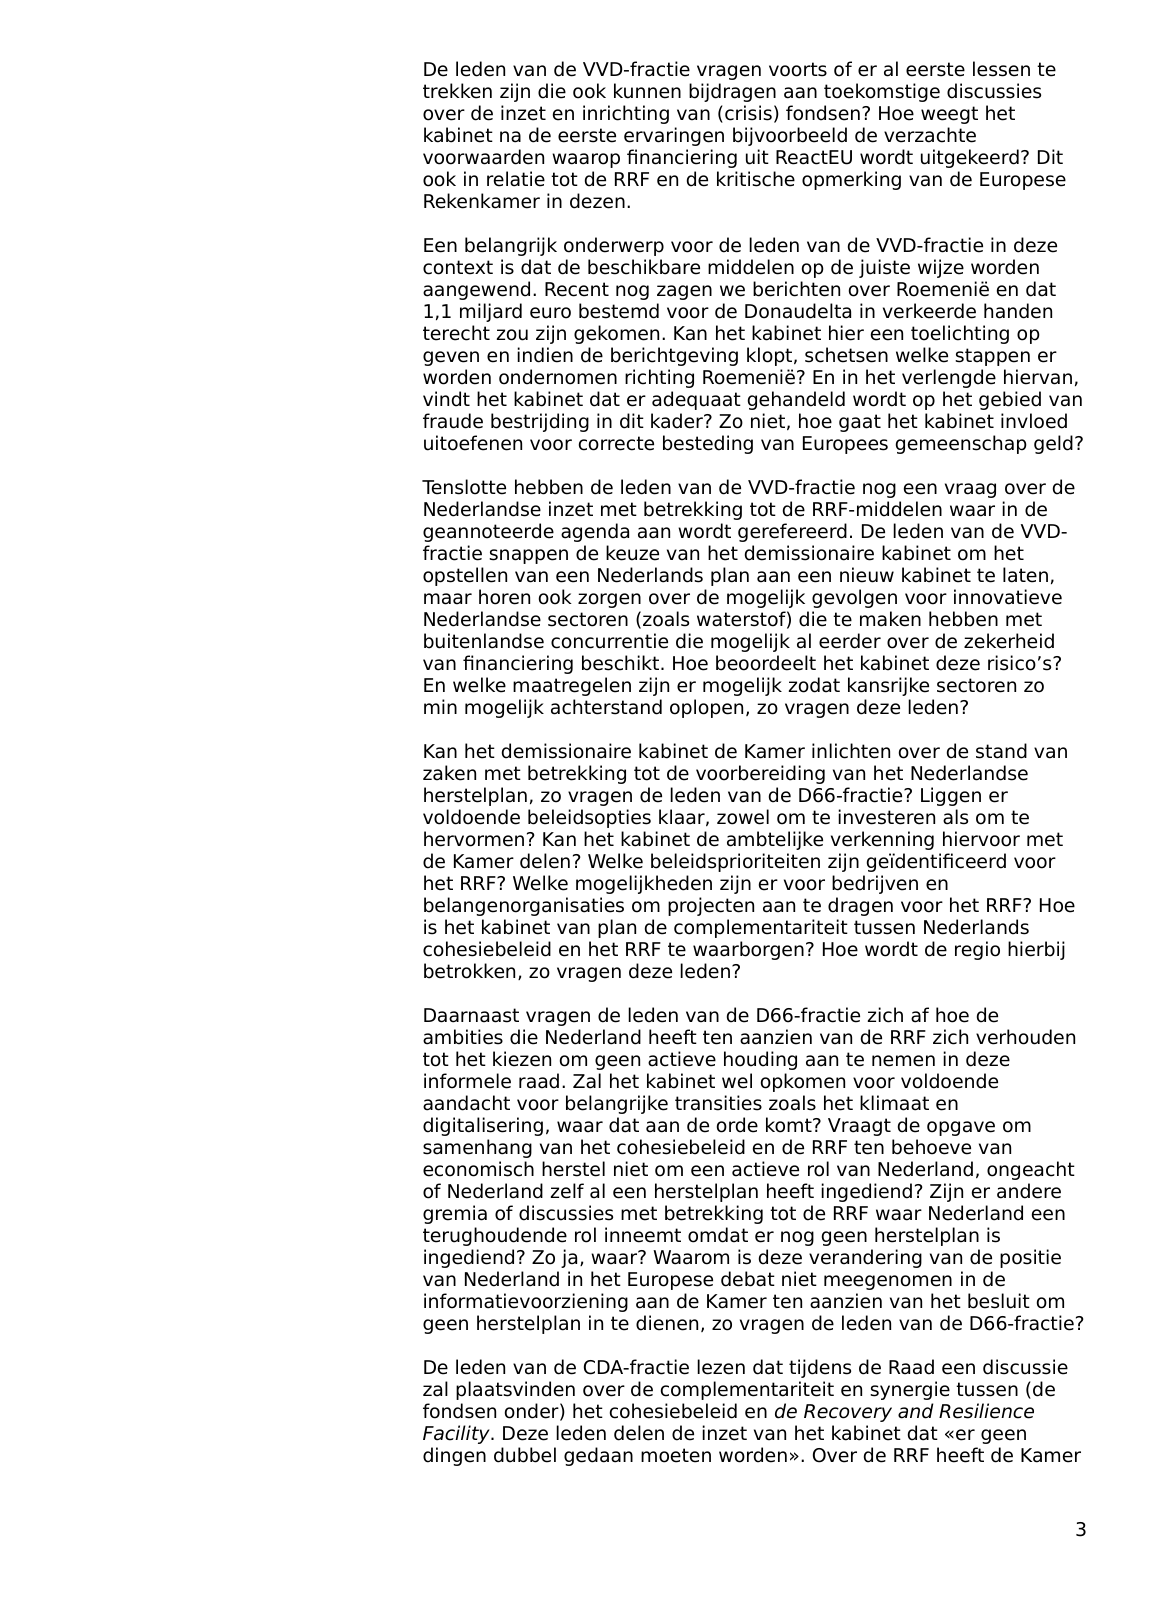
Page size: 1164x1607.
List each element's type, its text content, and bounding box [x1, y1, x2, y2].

text Daarnaast vragen de leden van de D66-fractie zich af hoe de ambities die Nederland heeft ten aanzien van de RRF zich verhouden tot het kiezen om geen actieve houding aan te nemen in deze informele raad. Zal het kabinet wel opkomen voor voldoende aandacht voor belangrijke transities zoals het klimaat en digitalisering, waar dat aan de orde komt? Vraagt de opgave om samenhang van het cohesiebeleid en de RRF ten behoeve van economisch herstel niet om een actieve rol van Nederland, ongeacht of Nederland zelf al een herstelplan heeft ingediend? Zijn er andere gremia of discussies met betrekking tot de RRF waar Nederland een terughoudende rol inneemt omdat er nog geen herstelplan is ingediend? Zo ja, waar? Waarom is deze verandering van de positie van Nederland in het Europese debat niet meegenomen in de informatievoorziening aan de Kamer ten aanzien van het besluit om geen herstelplan in te dienen, zo vragen de leden van de D66-fractie? [422, 1005, 1087, 1335]
text De leden van de CDA-fractie lezen dat tijdens de Raad een discussie zal plaatsvinden over de complementariteit en synergie tussen (de fondsen onder) het cohesiebeleid en de Recovery and Resilience Facility. Deze leden delen de inzet van het kabinet dat «er geen dingen dubbel gedaan moeten worden». Over de RRF heeft de Kamer [422, 1357, 1087, 1467]
text De leden van de VVD-fractie vragen voorts of er al eerste lessen te trekken zijn die ook kunnen bijdragen aan toekomstige discussies over de inzet en inrichting van (crisis) fondsen? Hoe weegt het kabinet na de eerste ervaringen bijvoorbeeld de verzachte voorwaarden waarop financiering uit ReactEU wordt uitgekeerd? Dit ook in relatie tot de RRF en de kritische opmerking van de Europese Rekenkamer in dezen. [422, 59, 1087, 213]
text Kan het demissionaire kabinet de Kamer inlichten over de stand van zaken met betrekking tot de voorbereiding van het Nederlandse herstelplan, zo vragen de leden van de D66-fractie? Liggen er voldoende beleidsopties klaar, zowel om te investeren als om te hervormen? Kan het kabinet de ambtelijke verkenning hiervoor met de Kamer delen? Welke beleidsprioriteiten zijn geïdentificeerd voor het RRF? Welke mogelijkheden zijn er voor bedrijven en belangenorganisaties om projecten aan te dragen voor het RRF? Hoe is het kabinet van plan de complementariteit tussen Nederlands cohesiebeleid en het RRF te waarborgen? Hoe wordt de regio hierbij betrokken, zo vragen deze leden? [422, 741, 1087, 983]
text Tenslotte hebben de leden van de VVD-fractie nog een vraag over de Nederlandse inzet met betrekking tot de RRF-middelen waar in de geannoteerde agenda aan wordt gerefereerd. De leden van de VVD-fractie snappen de keuze van het demissionaire kabinet om het opstellen van een Nederlands plan aan een nieuw kabinet te laten, maar horen ook zorgen over de mogelijk gevolgen voor innovatieve Nederlandse sectoren (zoals waterstof) die te maken hebben met buitenlandse concurrentie die mogelijk al eerder over de zekerheid van financiering beschikt. Hoe beoordeelt het kabinet deze risico’s? En welke maatregelen zijn er mogelijk zodat kansrijke sectoren zo min mogelijk achterstand oplopen, zo vragen deze leden? [422, 477, 1087, 719]
text Een belangrijk onderwerp voor de leden van de VVD-fractie in deze context is dat de beschikbare middelen op de juiste wijze worden aangewend. Recent nog zagen we berichten over Roemenië en dat 1,1 miljard euro bestemd voor de Donaudelta in verkeerde handen terecht zou zijn gekomen. Kan het kabinet hier een toelichting op geven en indien de berichtgeving klopt, schetsen welke stappen er worden ondernomen richting Roemenië? En in het verlengde hiervan, vindt het kabinet dat er adequaat gehandeld wordt op het gebied van fraude bestrijding in dit kader? Zo niet, hoe gaat het kabinet invloed uitoefenen voor correcte besteding van Europees gemeenschap geld? [422, 235, 1087, 455]
